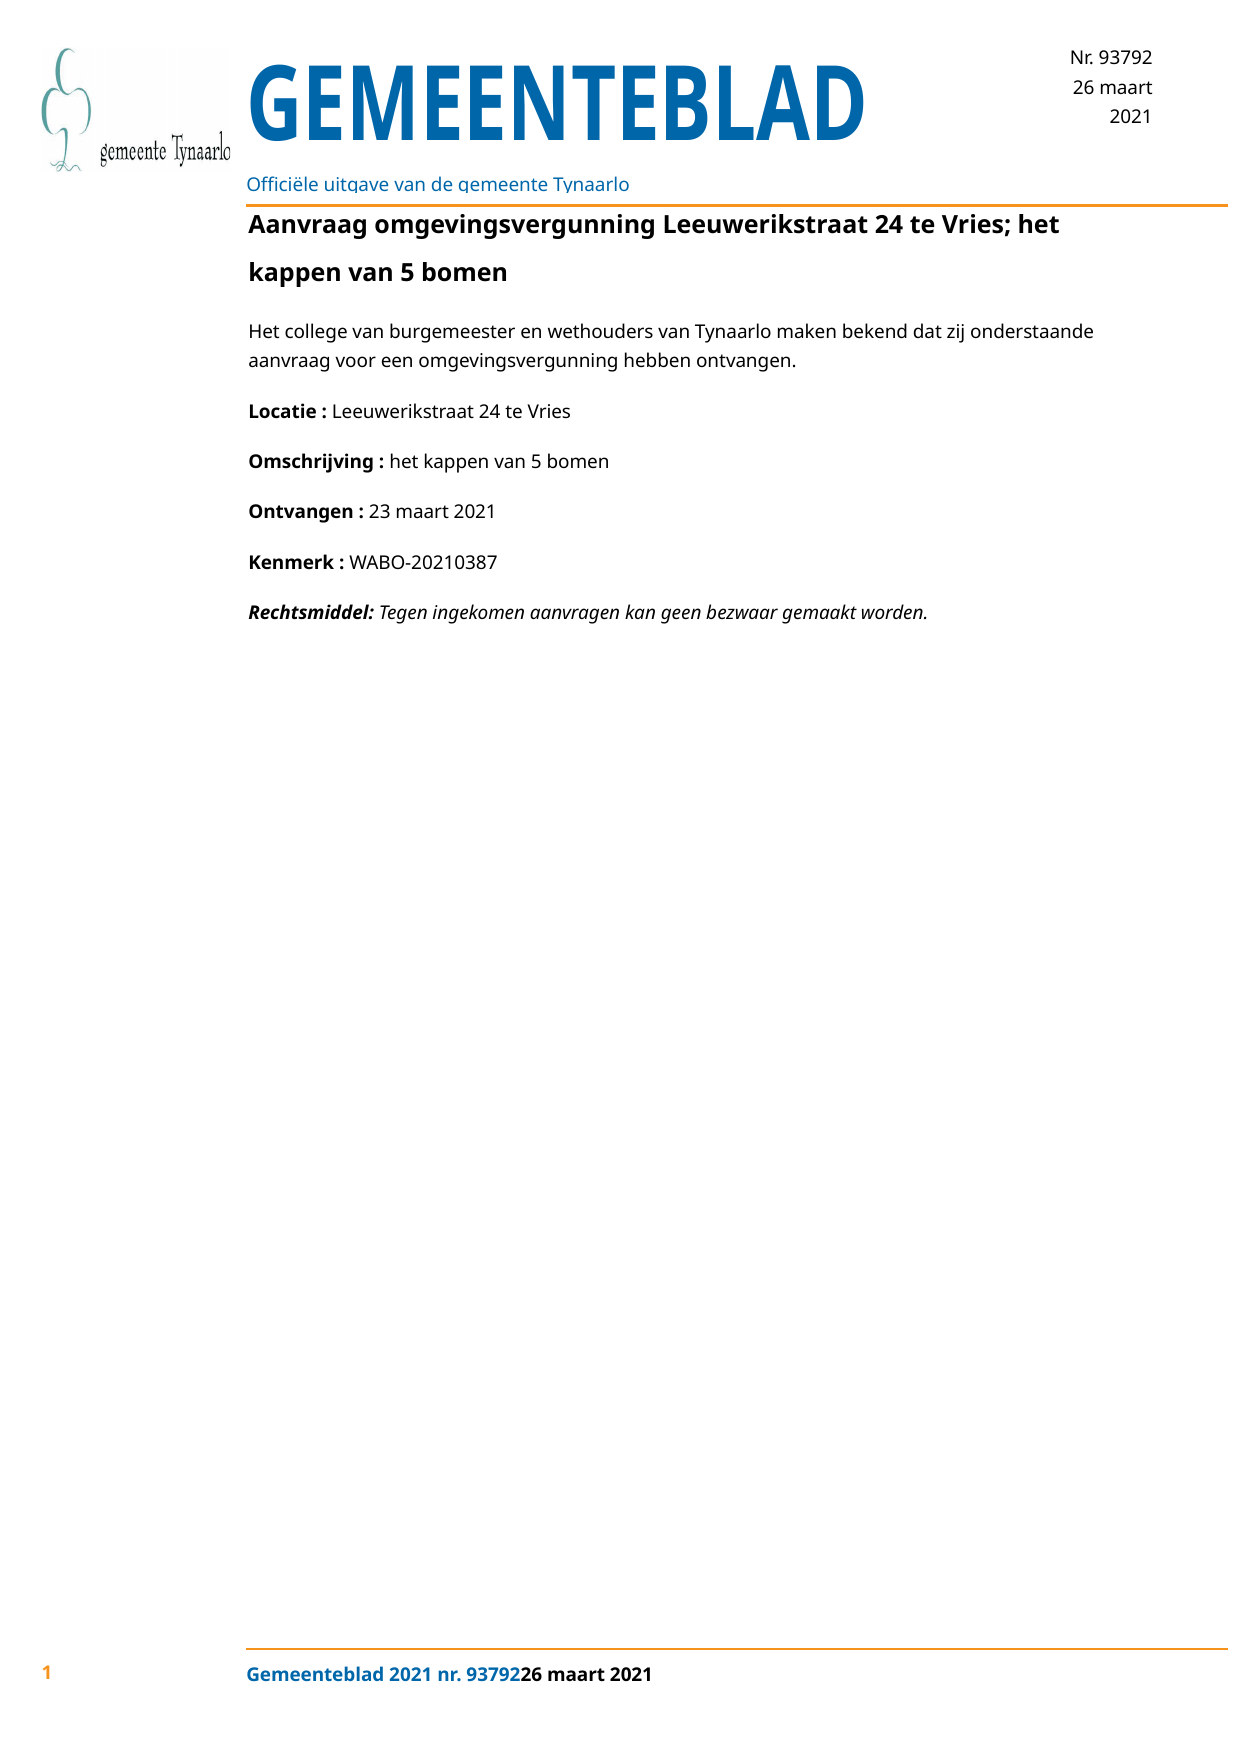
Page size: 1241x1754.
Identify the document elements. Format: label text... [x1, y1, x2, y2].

text Rechtsmiddel: Tegen ingekomen aanvragen kan geen bezwaar gemaakt worden. [248, 599, 1152, 625]
text Aanvraag omgevingsvergunning Leeuwerikstraat 24 te Vries; het kappen van 5 bomen [248, 207, 1152, 288]
text Ontvangen : 23 maart 2021 [248, 499, 1152, 524]
text Locatie : Leeuwerikstraat 24 te Vries [248, 398, 1152, 424]
text Omschrijving : het kappen van 5 bomen [248, 448, 1152, 474]
text Kenmerk : WABO-20210387 [248, 549, 1152, 575]
picture [41, 47, 231, 172]
text Het college van burgemeester en wethouders van Tynaarlo maken bekend dat zij onderstaande aanvraag voor een omgevingsvergunning hebben ontvangen. [248, 318, 1152, 373]
